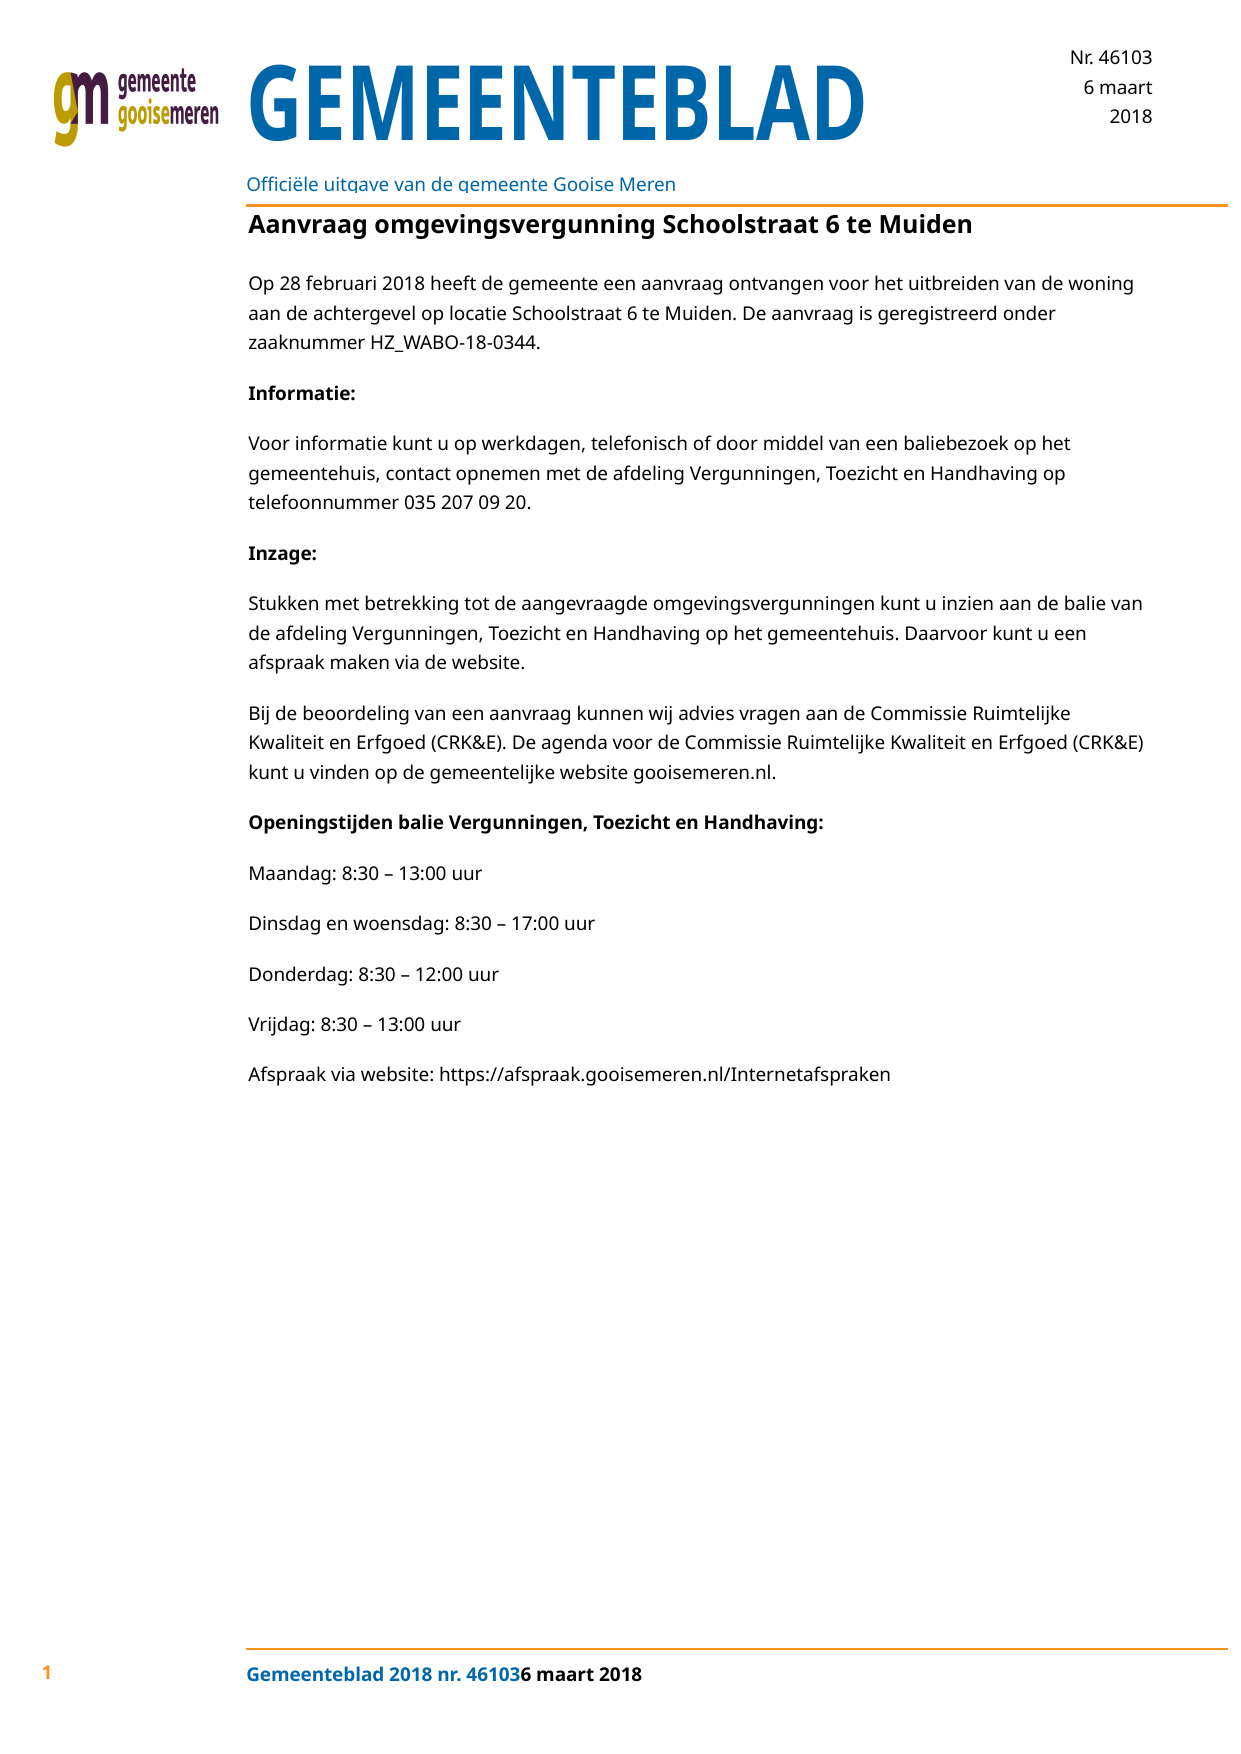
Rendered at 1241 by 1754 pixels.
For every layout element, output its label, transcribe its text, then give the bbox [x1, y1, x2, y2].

text Op 28 februari 2018 heeft de gemeente een aanvraag ontvangen voor het uitbreiden van de woning aan de achtergevel op locatie Schoolstraat 6 te Muiden. De aanvraag is geregistreerd onder zaaknummer HZ_WABO-18-0344. [248, 270, 1152, 355]
text Stukken met betrekking tot de aangevraagde omgevingsvergunningen kunt u inzien aan de balie van de afdeling Vergunningen, Toezicht en Handhaving op het gemeentehuis. Daarvoor kunt u een afspraak maken via de website. [248, 590, 1152, 675]
text Bij de beoordeling van een aanvraag kunnen wij advies vragen aan de Commissie Ruimtelijke Kwaliteit en Erfgoed (CRK&E). De agenda voor de Commissie Ruimtelijke Kwaliteit en Erfgoed (CRK&E) kunt u vinden op de gemeentelijke website gooisemeren.nl. [248, 700, 1152, 785]
text Openingstijden balie Vergunningen, Toezicht en Handhaving: [248, 809, 1152, 835]
text Afspraak via website: https://afspraak.gooisemeren.nl/Internetafspraken [248, 1062, 1152, 1087]
text Voor informatie kunt u op werkdagen, telefonisch of door middel van een baliebezoek op het gemeentehuis, contact opnemen met de afdeling Vergunningen, Toezicht en Handhaving op telefoonnummer 035 207 09 20. [248, 430, 1152, 515]
text Vrijdag: 8:30 – 13:00 uur [248, 1011, 1152, 1037]
picture [41, 47, 231, 172]
text Aanvraag omgevingsvergunning Schoolstraat 6 te Muiden [248, 207, 1152, 241]
text Informatie: [248, 380, 1152, 406]
text Donderdag: 8:30 – 12:00 uur [248, 961, 1152, 986]
text Maandag: 8:30 – 13:00 uur [248, 860, 1152, 886]
text Inzage: [248, 540, 1152, 566]
text Dinsdag en woensdag: 8:30 – 17:00 uur [248, 910, 1152, 936]
